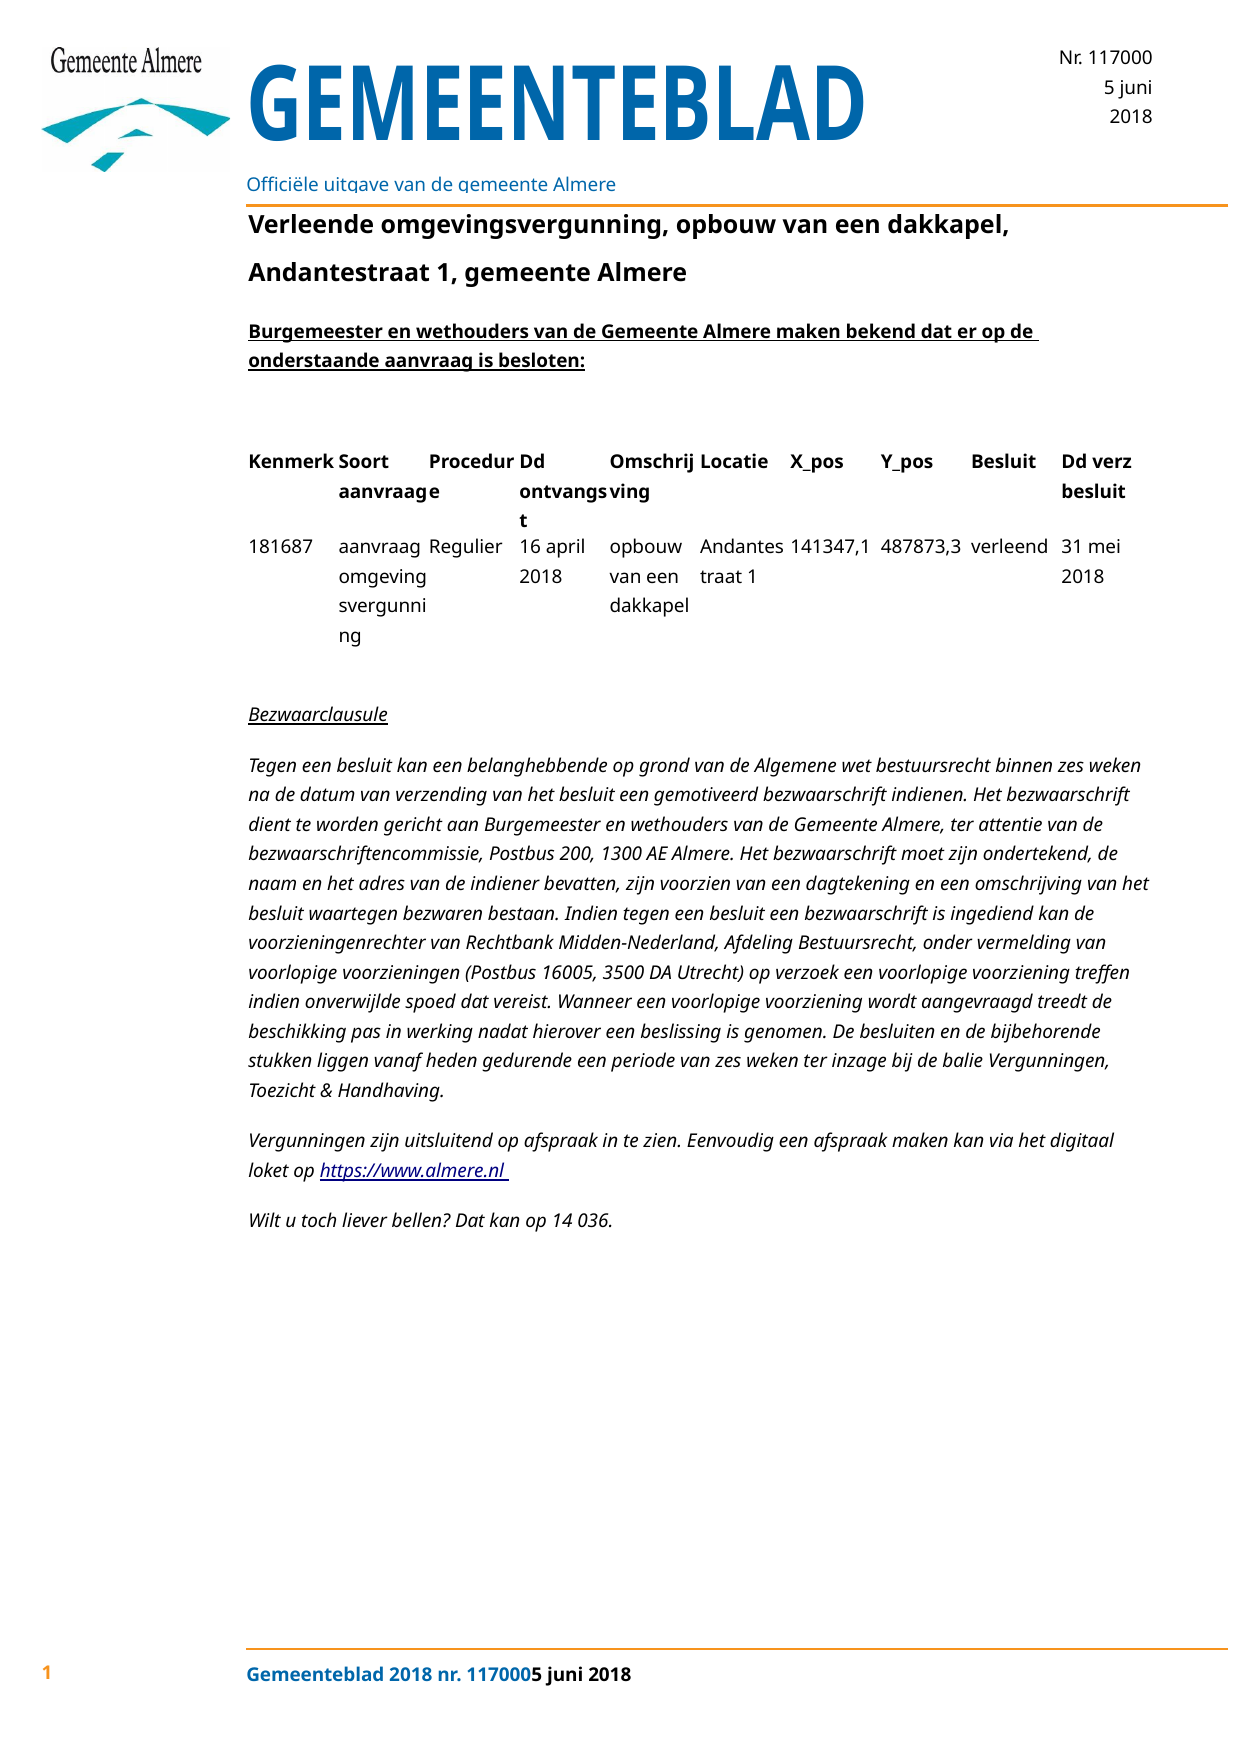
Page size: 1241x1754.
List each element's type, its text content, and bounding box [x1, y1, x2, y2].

table_cell 31 mei 2018 [1061, 533, 1152, 648]
table_header Dd verz besluit [1061, 449, 1152, 533]
text Bezwaarclausule [248, 701, 1152, 727]
table_cell 487873,3 [881, 533, 971, 648]
table_cell opbouw van een dakkapel [609, 533, 700, 648]
table_cell 16 april 2018 [519, 533, 609, 648]
text Vergunningen zijn uitsluitend op afspraak in te zien. Eenvoudig een afspraak maken kan via het digitaal loket op https://www.almere.nl [248, 1128, 1152, 1183]
table_header Kenmerk [248, 449, 338, 533]
table_header X_pos [790, 449, 881, 533]
table_cell 181687 [248, 533, 338, 648]
table_cell aanvraag omgevingsvergunning [338, 533, 429, 648]
table_header Omschrijving [609, 449, 700, 533]
table_cell Andantestraat 1 [700, 533, 790, 648]
table_header Besluit [971, 449, 1061, 533]
table_header Dd ontvangst [519, 449, 609, 533]
text Verleende omgevingsvergunning, opbouw van een dakkapel, Andantestraat 1, gemeente Almere [248, 207, 1152, 288]
table_header Soort aanvraag [338, 449, 429, 533]
picture [41, 47, 231, 172]
text Tegen een besluit kan een belanghebbende op grond van de Algemene wet bestuursrecht binnen zes weken na de datum van verzending van het besluit een gemotiveerd bezwaarschrift indienen. Het bezwaarschrift dient te worden gericht aan Burgemeester en wethouders van de Gemeente Almere, ter attentie van de bezwaarschriftencommissie, Postbus 200, 1300 AE Almere. Het bezwaarschrift moet zijn ondertekend, de naam en het adres van de indiener bevatten, zijn voorzien van een dagtekening en een omschrijving van het besluit waartegen bezwaren bestaan. Indien tegen een besluit een bezwaarschrift is ingediend kan de voorzieningenrechter van Rechtbank Midden-Nederland, Afdeling Bestuursrecht, onder vermelding van voorlopige voorzieningen (Postbus 16005, 3500 DA Utrecht) op verzoek een voorlopige voorziening treffen indien onverwijlde spoed dat vereist. Wanneer een voorlopige voorziening wordt aangevraagd treedt de beschikking pas in werking nadat hierover een beslissing is genomen. De besluiten en de bijbehorende stukken liggen vanaf heden gedurende een periode van zes weken ter inzage bij de balie Vergunningen, Toezicht & Handhaving. [248, 752, 1152, 1103]
table_cell Regulier [429, 533, 519, 648]
table_cell 141347,1 [790, 533, 881, 648]
table_header Procedure [429, 449, 519, 533]
table_cell verleend [971, 533, 1061, 648]
text Burgemeester en wethouders van de Gemeente Almere maken bekend dat er op de onderstaande aanvraag is besloten: [248, 318, 1152, 373]
table_header Locatie [700, 449, 790, 533]
table_header Y_pos [881, 449, 971, 533]
text Wilt u toch liever bellen? Dat kan op 14 036. [248, 1208, 1152, 1233]
